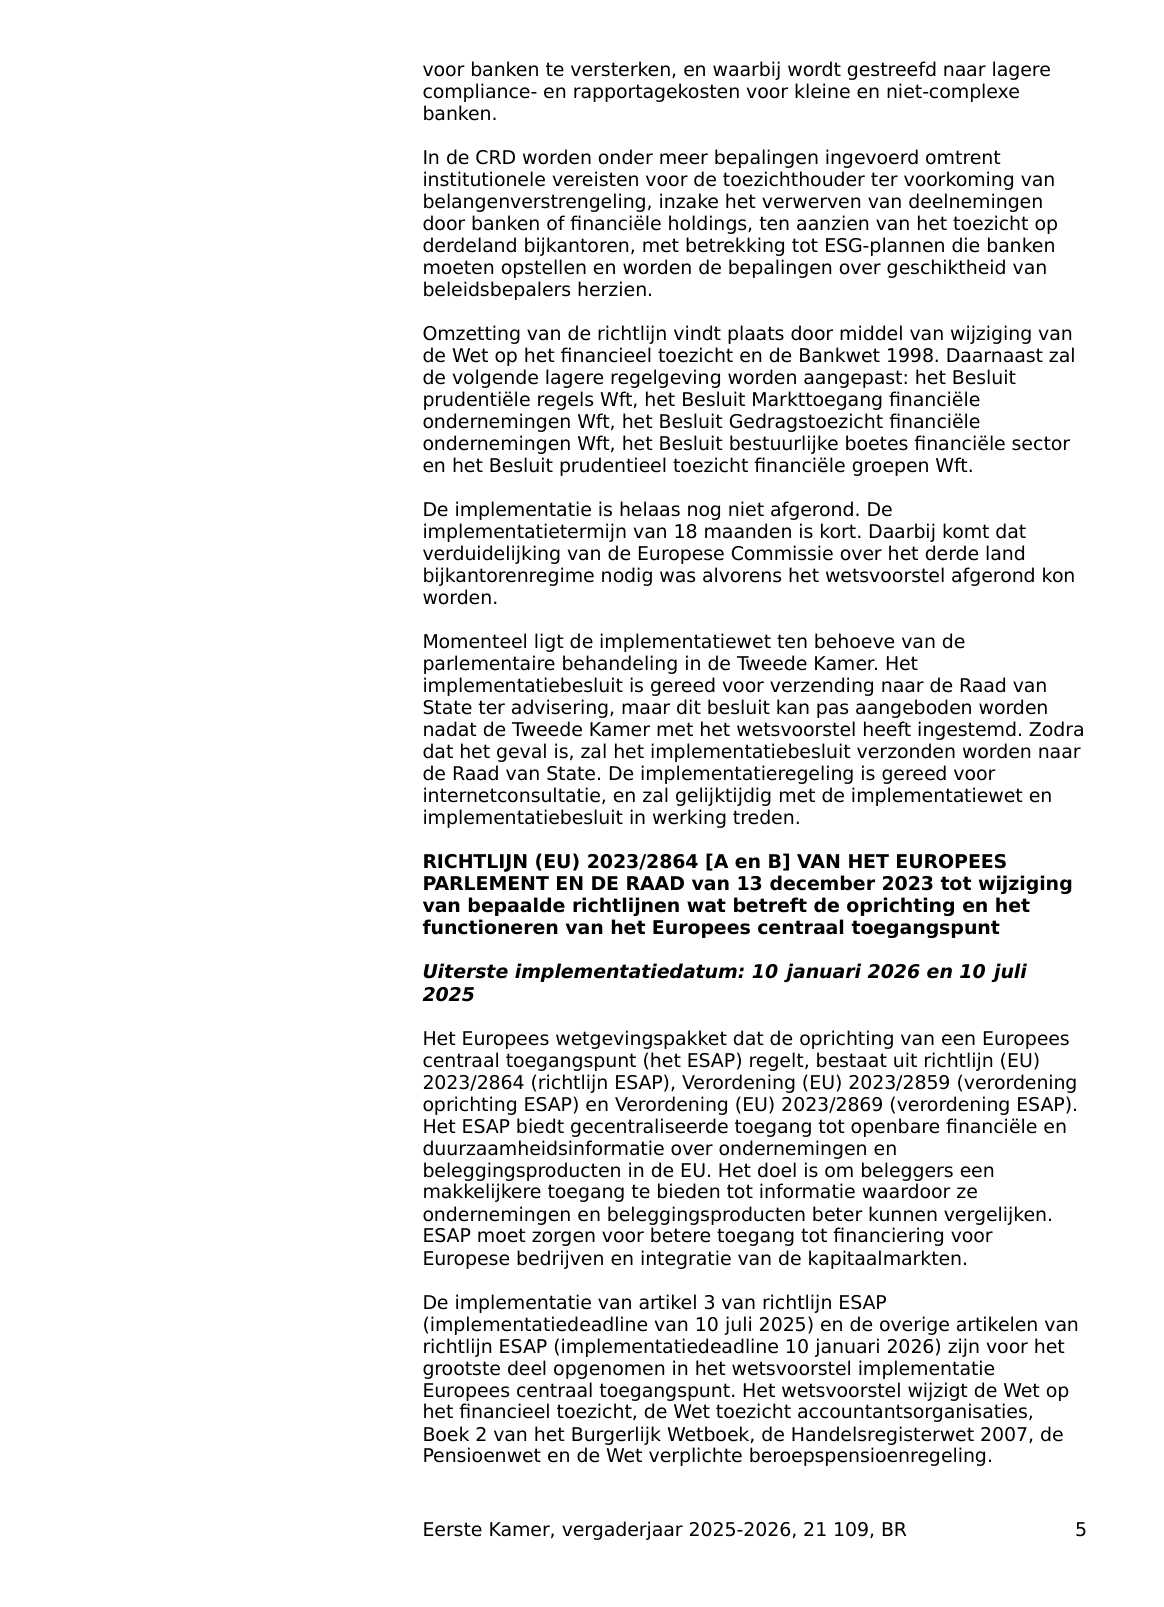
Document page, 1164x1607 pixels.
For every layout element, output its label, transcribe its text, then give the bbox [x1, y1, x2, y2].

text De implementatie is helaas nog niet afgerond. De implementatietermijn van 18 maanden is kort. Daarbij komt dat verduidelijking van de Europese Commissie over het derde land bijkantorenregime nodig was alvorens het wetsvoorstel afgerond kon worden. [422, 499, 1087, 609]
text Omzetting van de richtlijn vindt plaats door middel van wijziging van de Wet op het financieel toezicht en de Bankwet 1998. Daarnaast zal de volgende lagere regelgeving worden aangepast: het Besluit prudentiële regels Wft, het Besluit Markttoegang financiële ondernemingen Wft, het Besluit Gedragstoezicht financiële ondernemingen Wft, het Besluit bestuurlijke boetes financiële sector en het Besluit prudentieel toezicht financiële groepen Wft. [422, 323, 1087, 477]
text In de CRD worden onder meer bepalingen ingevoerd omtrent institutionele vereisten voor de toezichthouder ter voorkoming van belangenverstrengeling, inzake het verwerven van deelnemingen door banken of financiële holdings, ten aanzien van het toezicht op derdeland bijkantoren, met betrekking tot ESG-plannen die banken moeten opstellen en worden de bepalingen over geschiktheid van beleidsbepalers herzien. [422, 147, 1087, 301]
text Het Europees wetgevingspakket dat de oprichting van een Europees centraal toegangspunt (het ESAP) regelt, bestaat uit richtlijn (EU) 2023/2864 (richtlijn ESAP), Verordening (EU) 2023/2859 (verordening oprichting ESAP) en Verordening (EU) 2023/2869 (verordening ESAP). Het ESAP biedt gecentraliseerde toegang tot openbare financiële en duurzaamheidsinformatie over ondernemingen en beleggingsproducten in de EU. Het doel is om beleggers een makkelijkere toegang te bieden tot informatie waardoor ze ondernemingen en beleggingsproducten beter kunnen vergelijken. ESAP moet zorgen voor betere toegang tot financiering voor Europese bedrijven en integratie van de kapitaalmarkten. [422, 1028, 1087, 1269]
text Momenteel ligt de implementatiewet ten behoeve van de parlementaire behandeling in de Tweede Kamer. Het implementatiebesluit is gereed voor verzending naar de Raad van State ter advisering, maar dit besluit kan pas aangeboden worden nadat de Tweede Kamer met het wetsvoorstel heeft ingestemd. Zodra dat het geval is, zal het implementatiebesluit verzonden worden naar de Raad van State. De implementatieregeling is gereed voor internetconsultatie, en zal gelijktijdig met de implementatiewet en implementatiebesluit in werking treden. [422, 631, 1087, 829]
subtitle RICHTLIJN (EU) 2023/2864 [A en B] VAN HET EUROPEES PARLEMENT EN DE RAAD van 13 december 2023 tot wijziging van bepaalde richtlijnen wat betreft de oprichting en het functioneren van het Europees centraal toegangspunt [422, 851, 1087, 939]
text De implementatie van artikel 3 van richtlijn ESAP (implementatiedeadline van 10 juli 2025) en de overige artikelen van richtlijn ESAP (implementatiedeadline 10 januari 2026) zijn voor het grootste deel opgenomen in het wetsvoorstel implementatie Europees centraal toegangspunt. Het wetsvoorstel wijzigt de Wet op het financieel toezicht, de Wet toezicht accountantsorganisaties, Boek 2 van het Burgerlijk Wetboek, de Handelsregisterwet 2007, de Pensioenwet en de Wet verplichte beroepspensioenregeling. [422, 1292, 1087, 1467]
subtitle Uiterste implementatiedatum: 10 januari 2026 en 10 juli 2025 [422, 961, 1087, 1005]
text voor banken te versterken, en waarbij wordt gestreefd naar lagere compliance- en rapportagekosten voor kleine en niet-complexe banken. [422, 59, 1087, 125]
